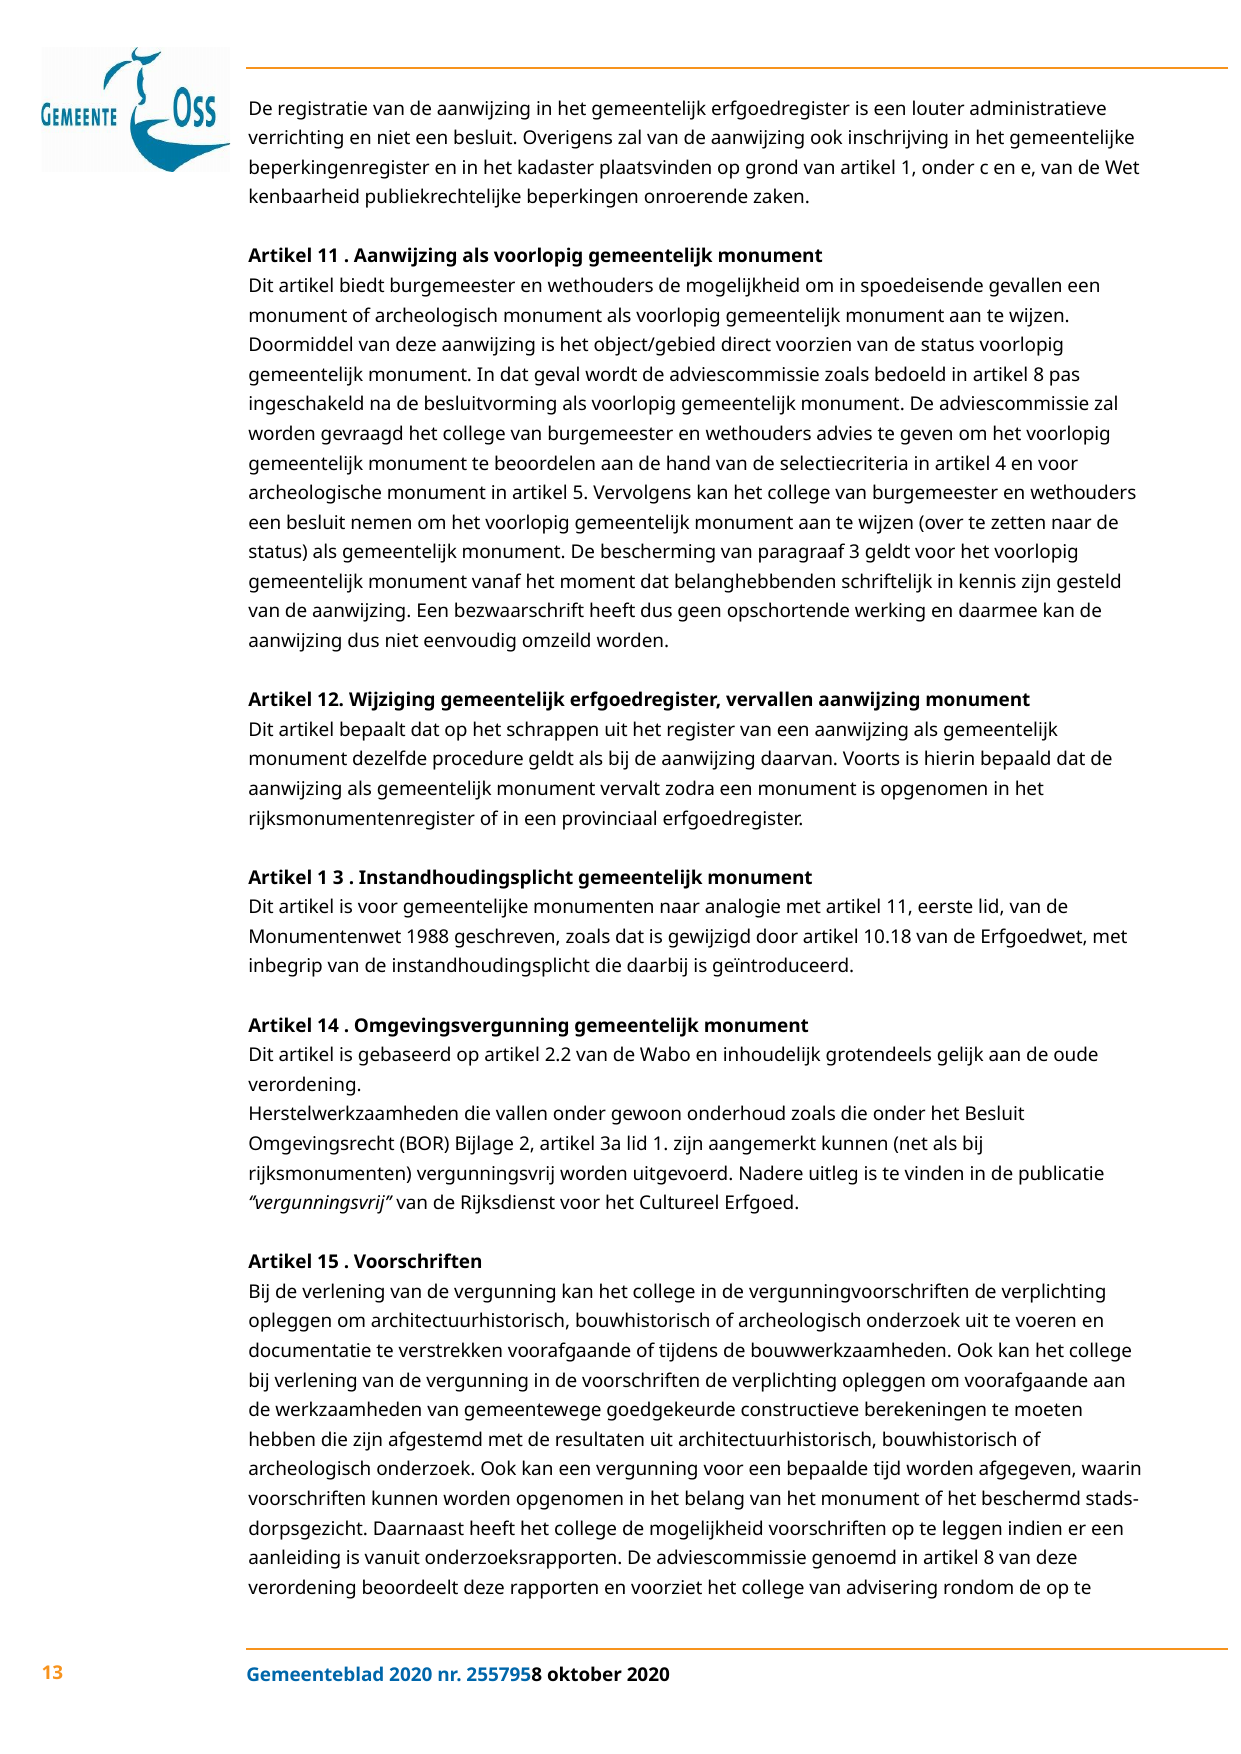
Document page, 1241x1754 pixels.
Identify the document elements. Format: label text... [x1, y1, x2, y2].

text Dit artikel biedt burgemeester en wethouders de mogelijkheid om in spoedeisende gevallen een monument of archeologisch monument als voorlopig gemeentelijk monument aan te wijzen. Doormiddel van deze aanwijzing is het object/gebied direct voorzien van de status voorlopig gemeentelijk monument. In dat geval wordt de adviescommissie zoals bedoeld in artikel 8 pas ingeschakeld na de besluitvorming als voorlopig gemeentelijk monument. De adviescommissie zal worden gevraagd het college van burgemeester en wethouders advies te geven om het voorlopig gemeentelijk monument te beoordelen aan de hand van de selectiecriteria in artikel 4 en voor archeologische monument in artikel 5. Vervolgens kan het college van burgemeester en wethouders een besluit nemen om het voorlopig gemeentelijk monument aan te wijzen (over te zetten naar de status) als gemeentelijk monument. De bescherming van paragraaf 3 geldt voor het voorlopig gemeentelijk monument vanaf het moment dat belanghebbenden schriftelijk in kennis zijn gesteld van de aanwijzing. Een bezwaarschrift heeft dus geen opschortende werking en daarmee kan de aanwijzing dus niet eenvoudig omzeild worden. [248, 272, 1152, 653]
text Herstelwerkzaamheden die vallen onder gewoon onderhoud zoals die onder het Besluit Omgevingsrecht (BOR) Bijlage 2, artikel 3a lid 1. zijn aangemerkt kunnen (net als bij rijksmonumenten) vergunningsvrij worden uitgevoerd. Nadere uitleg is te vinden in de publicatie ‘’vergunningsvrij’’ van de Rijksdienst voor het Cultureel Erfgoed. [248, 1101, 1152, 1215]
text Artikel 15 . Voorschriften [248, 1248, 1152, 1274]
text Artikel 14 . Omgevingsvergunning gemeentelijk monument [248, 1012, 1152, 1038]
picture [41, 47, 231, 172]
text Dit artikel is gebaseerd op artikel 2.2 van de Wabo en inhoudelijk grotendeels gelijk aan de oude verordening. [248, 1041, 1152, 1097]
text Dit artikel bepaalt dat op het schrappen uit het register van een aanwijzing als gemeentelijk monument dezelfde procedure geldt als bij de aanwijzing daarvan. Voorts is hierin bepaald dat de aanwijzing als gemeentelijk monument vervalt zodra een monument is opgenomen in het rijksmonumentenregister of in een provinciaal erfgoedregister. [248, 716, 1152, 831]
text Dit artikel is voor gemeentelijke monumenten naar analogie met artikel 11, eerste lid, van de Monumentenwet 1988 geschreven, zoals dat is gewijzigd door artikel 10.18 van de Erfgoedwet, met inbegrip van de instandhoudingsplicht die daarbij is geïntroduceerd. [248, 893, 1152, 978]
text Artikel 1 3 . Instandhoudingsplicht gemeentelijk monument [248, 864, 1152, 890]
text Artikel 11 . Aanwijzing als voorlopig gemeentelijk monument [248, 243, 1152, 268]
text Artikel 12. Wijziging gemeentelijk erfgoedregister, vervallen aanwijzing monument [248, 686, 1152, 712]
text De registratie van de aanwijzing in het gemeentelijk erfgoedregister is een louter administratieve verrichting en niet een besluit. Overigens zal van de aanwijzing ook inschrijving in het gemeentelijke beperkingenregister en in het kadaster plaatsvinden op grond van artikel 1, onder c en e, van de Wet kenbaarheid publiekrechtelijke beperkingen onroerende zaken. [248, 95, 1152, 209]
text Bij de verlening van de vergunning kan het college in de vergunningvoorschriften de verplichting opleggen om architectuurhistorisch, bouwhistorisch of archeologisch onderzoek uit te voeren en documentatie te verstrekken voorafgaande of tijdens de bouwwerkzaamheden. Ook kan het college bij verlening van de vergunning in de voorschriften de verplichting opleggen om voorafgaande aan de werkzaamheden van gemeentewege goedgekeurde constructieve berekeningen te moeten hebben die zijn afgestemd met de resultaten uit architectuurhistorisch, bouwhistorisch of archeologisch onderzoek. Ook kan een vergunning voor een bepaalde tijd worden afgegeven, waarin voorschriften kunnen worden opgenomen in het belang van het monument of het beschermd stads-dorpsgezicht. Daarnaast heeft het college de mogelijkheid voorschriften op te leggen indien er een aanleiding is vanuit onderzoeksrapporten. De adviescommissie genoemd in artikel 8 van deze verordening beoordeelt deze rapporten en voorziet het college van advisering rondom de op te [248, 1278, 1152, 1600]
